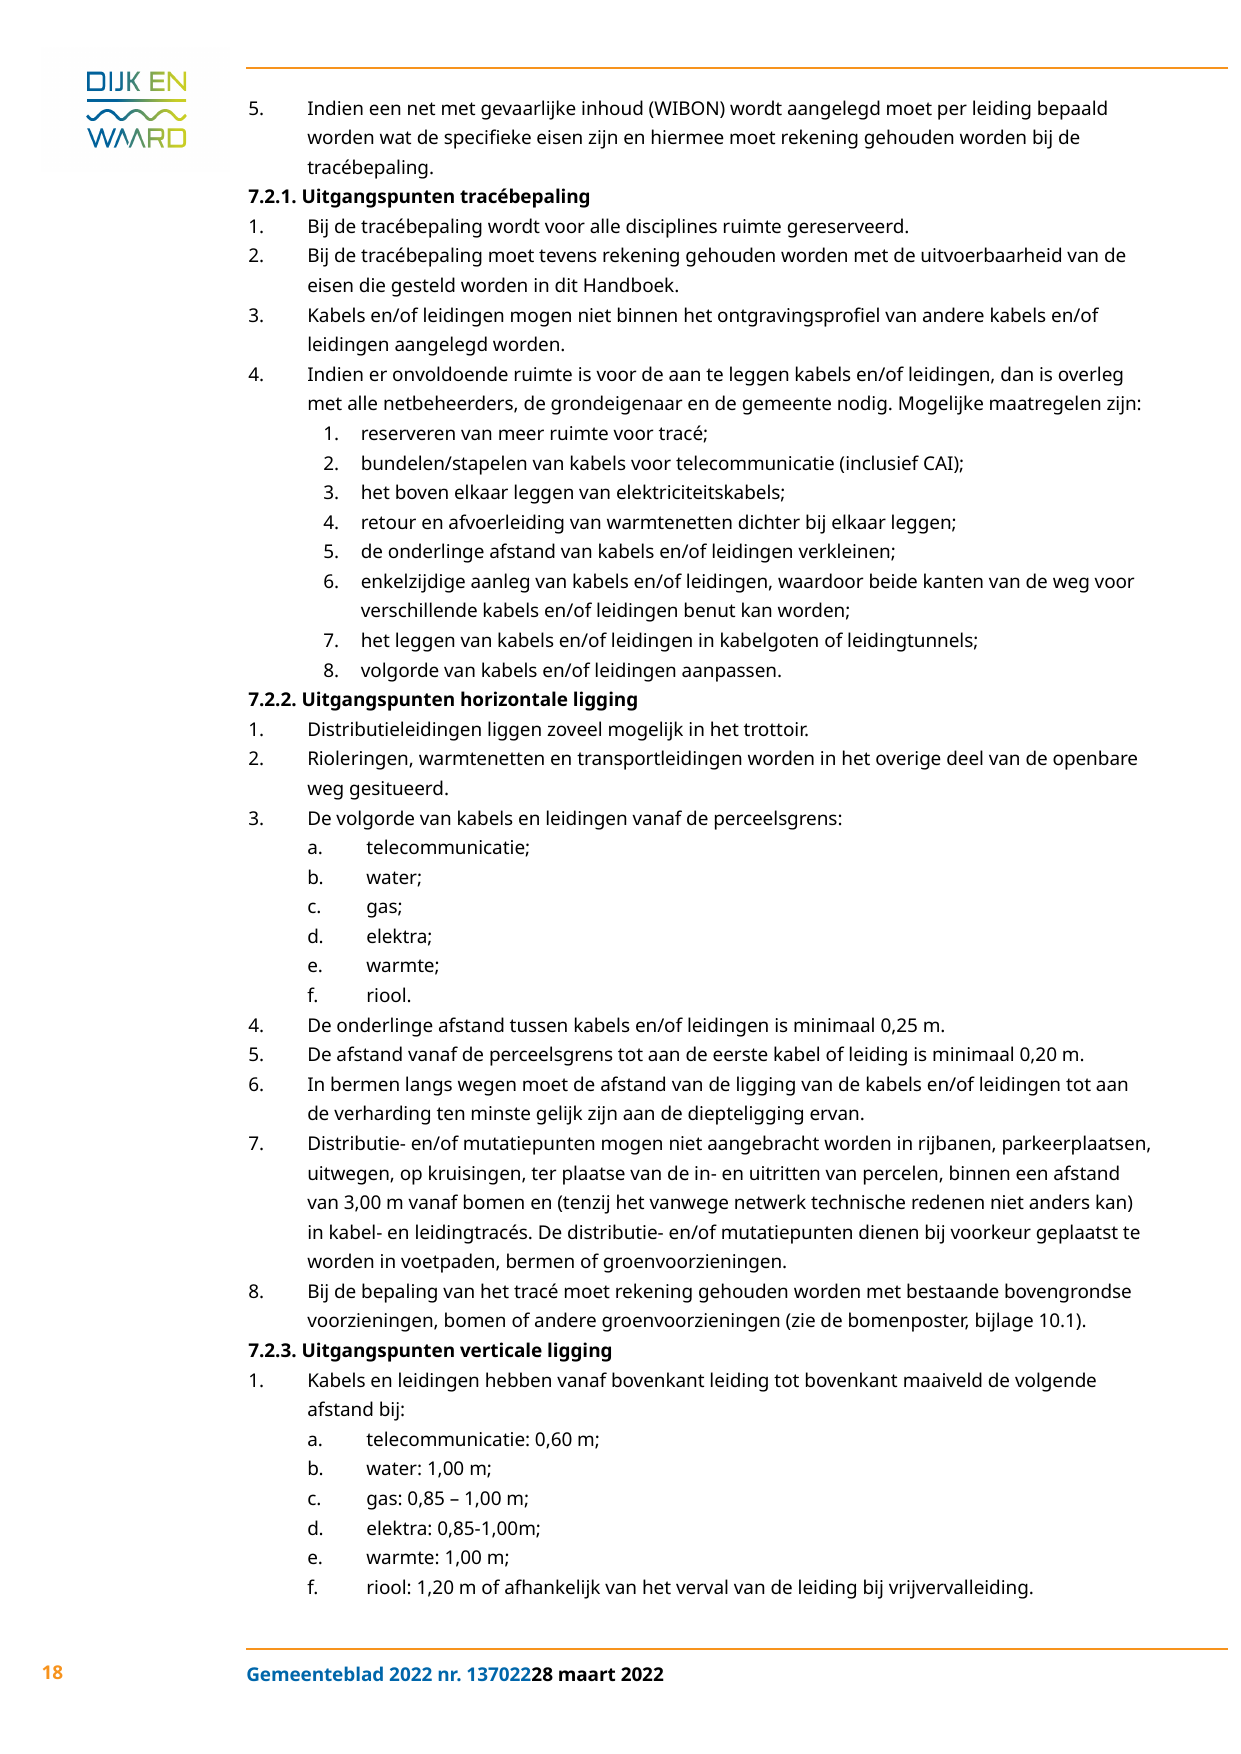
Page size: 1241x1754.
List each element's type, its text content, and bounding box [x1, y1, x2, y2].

list Distributie- en/of mutatiepunten mogen niet aangebracht worden in rijbanen, parkeerplaatsen, uitwegen, op kruisingen, ter plaatse van de in- en uitritten van percelen, binnen een afstand van 3,00 m vanaf bomen en (tenzij het vanwege netwerk technische redenen niet anders kan) in kabel- en leidingtracés. De distributie- en/of mutatiepunten dienen bij voorkeur geplaatst te worden in voetpaden, bermen of groenvoorzieningen. [248, 1130, 1152, 1274]
list De afstand vanaf de perceelsgrens tot aan de eerste kabel of leiding is minimaal 0,20 m. [248, 1041, 1152, 1067]
list elektra: 0,85-1,00m; [307, 1515, 1152, 1541]
list reserveren van meer ruimte voor tracé; [323, 420, 1152, 446]
text 7.2.2. Uitgangspunten horizontale ligging [248, 686, 1152, 712]
picture [41, 47, 231, 172]
list Kabels en leidingen hebben vanaf bovenkant leiding tot bovenkant maaiveld de volgende afstand bij: [248, 1367, 1152, 1422]
list water; [307, 864, 1152, 890]
text 7.2.3. Uitgangspunten verticale ligging [248, 1337, 1152, 1363]
list De volgorde van kabels en leidingen vanaf de perceelsgrens: [248, 805, 1152, 831]
list het leggen van kabels en/of leidingen in kabelgoten of leidingtunnels; [323, 627, 1152, 653]
list Bij de tracébepaling moet tevens rekening gehouden worden met de uitvoerbaarheid van de eisen die gesteld worden in dit Handboek. [248, 243, 1152, 298]
list bundelen/stapelen van kabels voor telecommunicatie (inclusief CAI); [323, 450, 1152, 476]
list telecommunicatie: 0,60 m; [307, 1426, 1152, 1452]
list warmte: 1,00 m; [307, 1544, 1152, 1570]
list De onderlinge afstand tussen kabels en/of leidingen is minimaal 0,25 m. [248, 1012, 1152, 1038]
list Indien er onvoldoende ruimte is voor de aan te leggen kabels en/of leidingen, dan is overleg met alle netbeheerders, de grondeigenaar en de gemeente nodig. Mogelijke maatregelen zijn: [248, 361, 1152, 416]
list Bij de bepaling van het tracé moet rekening gehouden worden met bestaande bovengrondse voorzieningen, bomen of andere groenvoorzieningen (zie de bomenposter, bijlage 10.1). [248, 1278, 1152, 1333]
list riool: 1,20 m of afhankelijk van het verval van de leiding bij vrijvervalleiding. [307, 1574, 1152, 1600]
list enkelzijdige aanleg van kabels en/of leidingen, waardoor beide kanten van de weg voor verschillende kabels en/of leidingen benut kan worden; [323, 568, 1152, 623]
list retour en afvoerleiding van warmtenetten dichter bij elkaar leggen; [323, 509, 1152, 535]
list warmte; [307, 953, 1152, 978]
list het boven elkaar leggen van elektriciteitskabels; [323, 479, 1152, 505]
list Rioleringen, warmtenetten en transportleidingen worden in het overige deel van de openbare weg gesitueerd. [248, 746, 1152, 801]
list Indien een net met gevaarlijke inhoud (WIBON) wordt aangelegd moet per leiding bepaald worden wat de specifieke eisen zijn en hiermee moet rekening gehouden worden bij de tracébepaling. [248, 95, 1152, 180]
list Bij de tracébepaling wordt voor alle disciplines ruimte gereserveerd. [248, 213, 1152, 239]
list Distributieleidingen liggen zoveel mogelijk in het trottoir. [248, 716, 1152, 742]
list Kabels en/of leidingen mogen niet binnen het ontgravingsprofiel van andere kabels en/of leidingen aangelegd worden. [248, 302, 1152, 357]
list elektra; [307, 923, 1152, 949]
list water: 1,00 m; [307, 1456, 1152, 1481]
list volgorde van kabels en/of leidingen aanpassen. [323, 657, 1152, 683]
list de onderlinge afstand van kabels en/of leidingen verkleinen; [323, 538, 1152, 564]
list gas: 0,85 – 1,00 m; [307, 1485, 1152, 1511]
list telecommunicatie; [307, 834, 1152, 860]
list riool. [307, 982, 1152, 1008]
list gas; [307, 893, 1152, 919]
list In bermen langs wegen moet de afstand van de ligging van de kabels en/of leidingen tot aan de verharding ten minste gelijk zijn aan de diepteligging ervan. [248, 1071, 1152, 1126]
text 7.2.1. Uitgangspunten tracébepaling [248, 183, 1152, 209]
